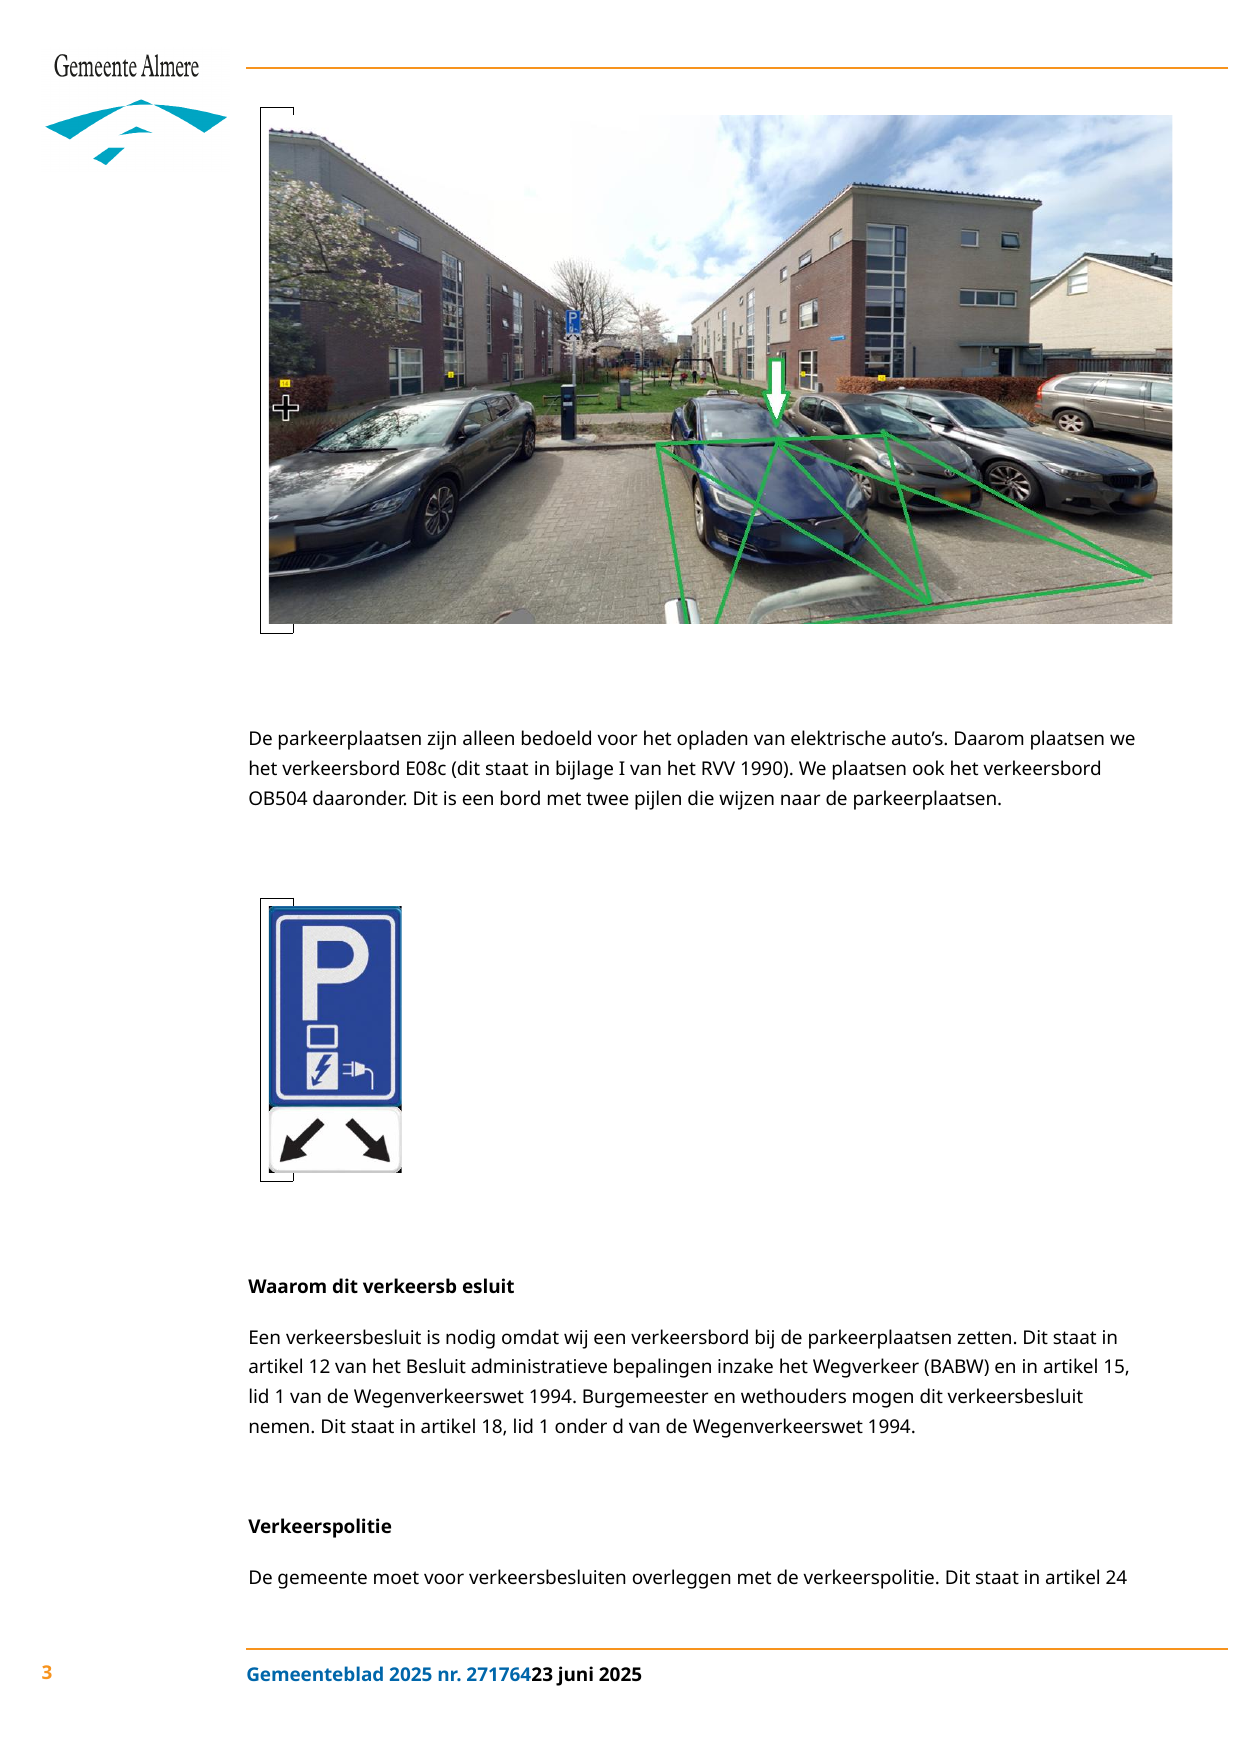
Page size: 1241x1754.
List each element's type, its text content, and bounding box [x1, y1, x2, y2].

picture [268, 906, 402, 1173]
text Verkeerspolitie [248, 1514, 1152, 1539]
text De parkeerplaatsen zijn alleen bedoeld voor het opladen van elektrische auto’s. Daarom plaatsen we het verkeersbord E08c (dit staat in bijlage I van het RVV 1990). We plaatsen ook het verkeersbord OB504 daaronder. Dit is een bord met twee pijlen die wijzen naar de parkeerplaatsen. [248, 726, 1152, 811]
picture [268, 115, 1173, 624]
picture [41, 47, 231, 172]
text Een verkeersbesluit is nodig omdat wij een verkeersbord bij de parkeerplaatsen zetten. Dit staat in artikel 12 van het Besluit administratieve bepalingen inzake het Wegverkeer (BABW) en in artikel 15, lid 1 van de Wegenverkeerswet 1994. Burgemeester en wethouders mogen dit verkeersbesluit nemen. Dit staat in artikel 18, lid 1 onder d van de Wegenverkeerswet 1994. [248, 1324, 1152, 1439]
text De gemeente moet voor verkeersbesluiten overleggen met de verkeerspolitie. Dit staat in artikel 24 [248, 1564, 1152, 1590]
text Waarom dit verkeersb esluit [248, 1274, 1152, 1299]
